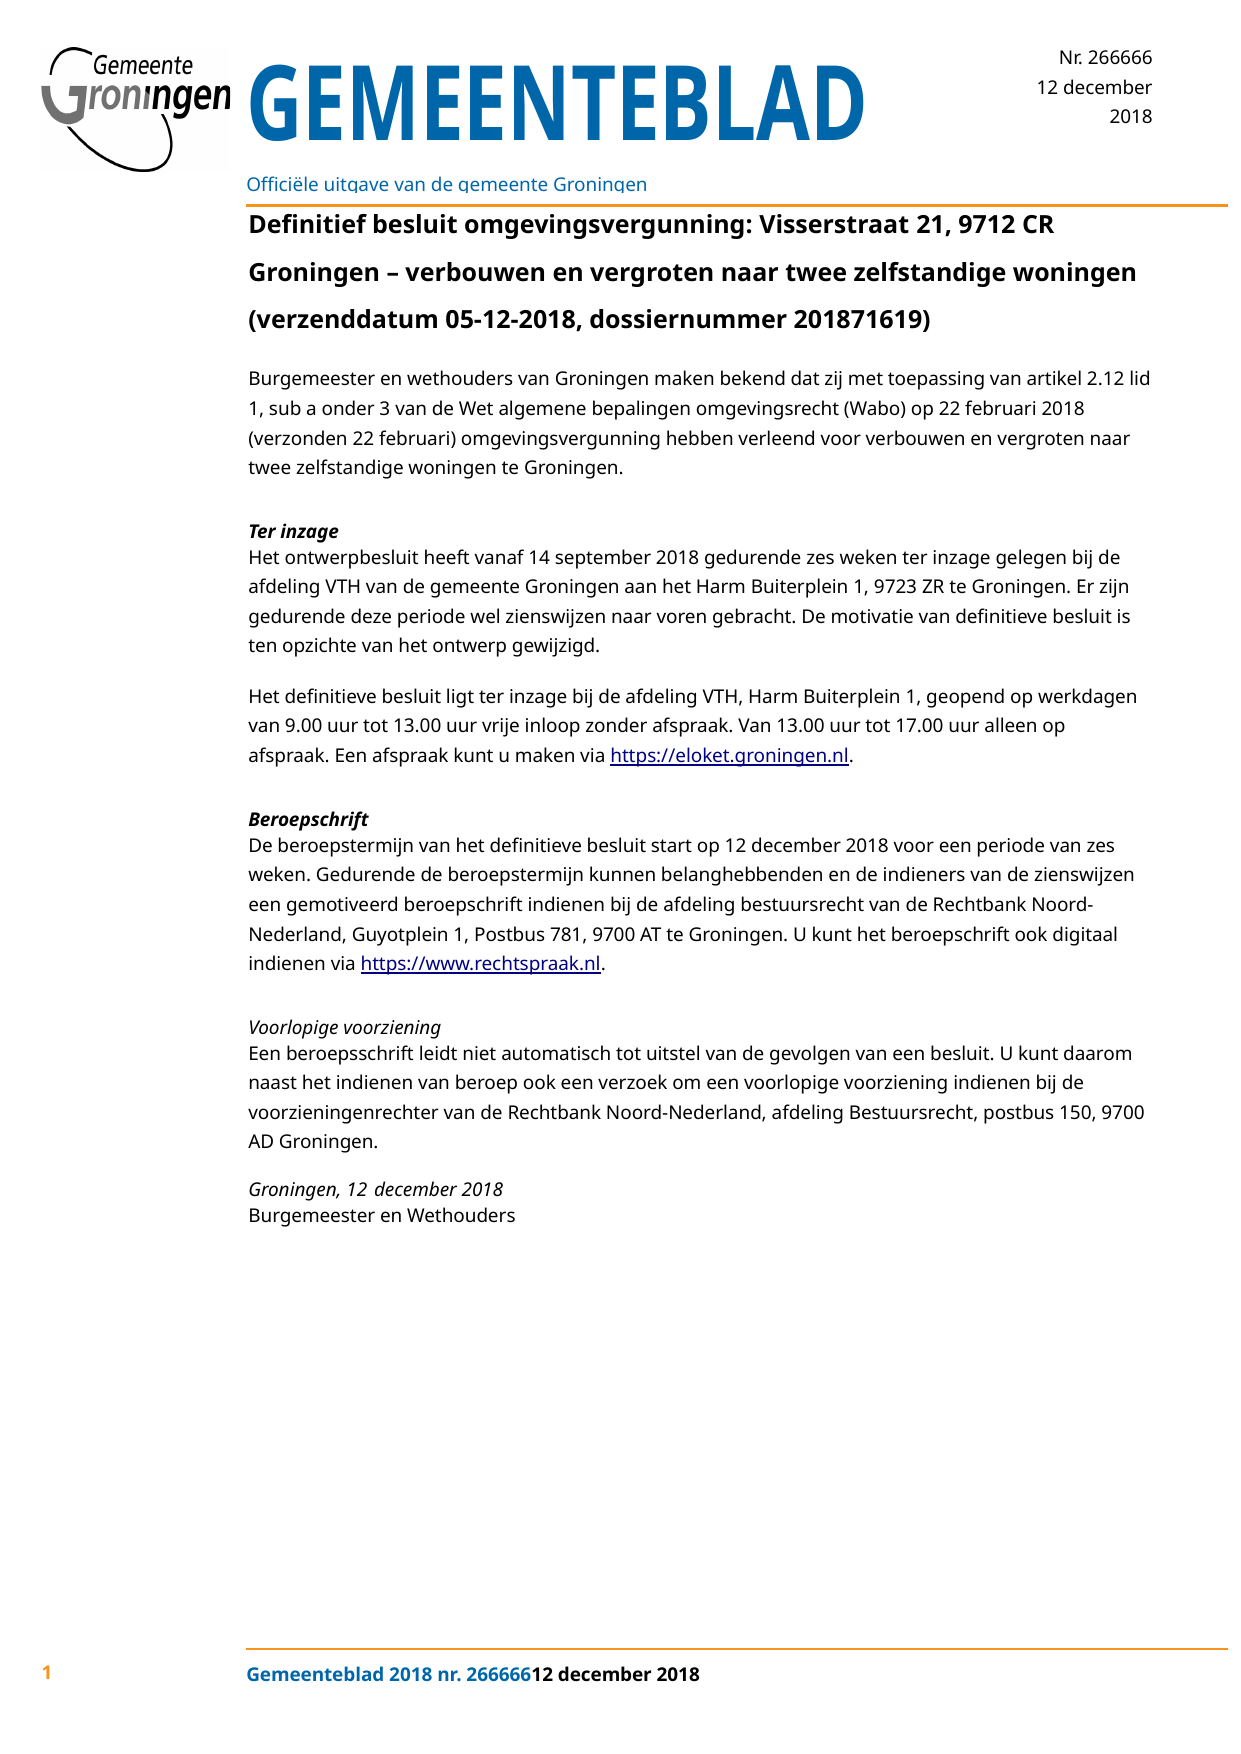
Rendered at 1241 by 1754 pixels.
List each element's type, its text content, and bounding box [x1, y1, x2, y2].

text Definitief besluit omgevingsvergunning: Visserstraat 21, 9712 CR Groningen – verbouwen en vergroten naar twee zelfstandige woningen (verzenddatum 05-12-2018, dossiernummer 201871619) [248, 207, 1152, 336]
text Burgemeester en wethouders van Groningen maken bekend dat zij met toepassing van artikel 2.12 lid 1, sub a onder 3 van de Wet algemene bepalingen omgevingsrecht (Wabo) op 22 februari 2018 (verzonden 22 februari) omgevingsvergunning hebben verleend voor verbouwen en vergroten naar twee zelfstandige woningen te Groningen. [248, 366, 1152, 480]
text Het ontwerpbesluit heeft vanaf 14 september 2018 gedurende zes weken ter inzage gelegen bij de afdeling VTH van de gemeente Groningen aan het Harm Buiterplein 1, 9723 ZR te Groningen. Er zijn gedurende deze periode wel zienswijzen naar voren gebracht. De motivatie van definitieve besluit is ten opzichte van het ontwerp gewijzigd. [248, 544, 1152, 658]
text Beroepschrift [248, 806, 1152, 832]
text De beroepstermijn van het definitieve besluit start op 12 december 2018 voor een periode van zes weken. Gedurende de beroepstermijn kunnen belanghebbenden en de indieners van de zienswijzen een gemotiveerd beroepschrift indienen bij de afdeling bestuursrecht van de Rechtbank Noord-Nederland, Guyotplein 1, Postbus 781, 9700 AT te Groningen. U kunt het beroepschrift ook digitaal indienen via https://www.rechtspraak.nl. [248, 832, 1152, 976]
text Ter inzage [248, 518, 1152, 544]
text Voorlopige voorziening [248, 1014, 1152, 1040]
text Het definitieve besluit ligt ter inzage bij de afdeling VTH, Harm Buiterplein 1, geopend op werkdagen van 9.00 uur tot 13.00 uur vrije inloop zonder afspraak. Van 13.00 uur tot 17.00 uur alleen op afspraak. Een afspraak kunt u maken via https://eloket.groningen.nl. [248, 683, 1152, 768]
text Groningen, 12 december 2018 [248, 1177, 1152, 1202]
text Burgemeester en Wethouders [248, 1202, 1152, 1228]
text Een beroepsschrift leidt niet automatisch tot uitstel van de gevolgen van een besluit. U kunt daarom naast het indienen van beroep ook een verzoek om een voorlopige voorziening indienen bij de voorzieningenrechter van de Rechtbank Noord-Nederland, afdeling Bestuursrecht, postbus 150, 9700 AD Groningen. [248, 1040, 1152, 1154]
picture [41, 47, 231, 172]
